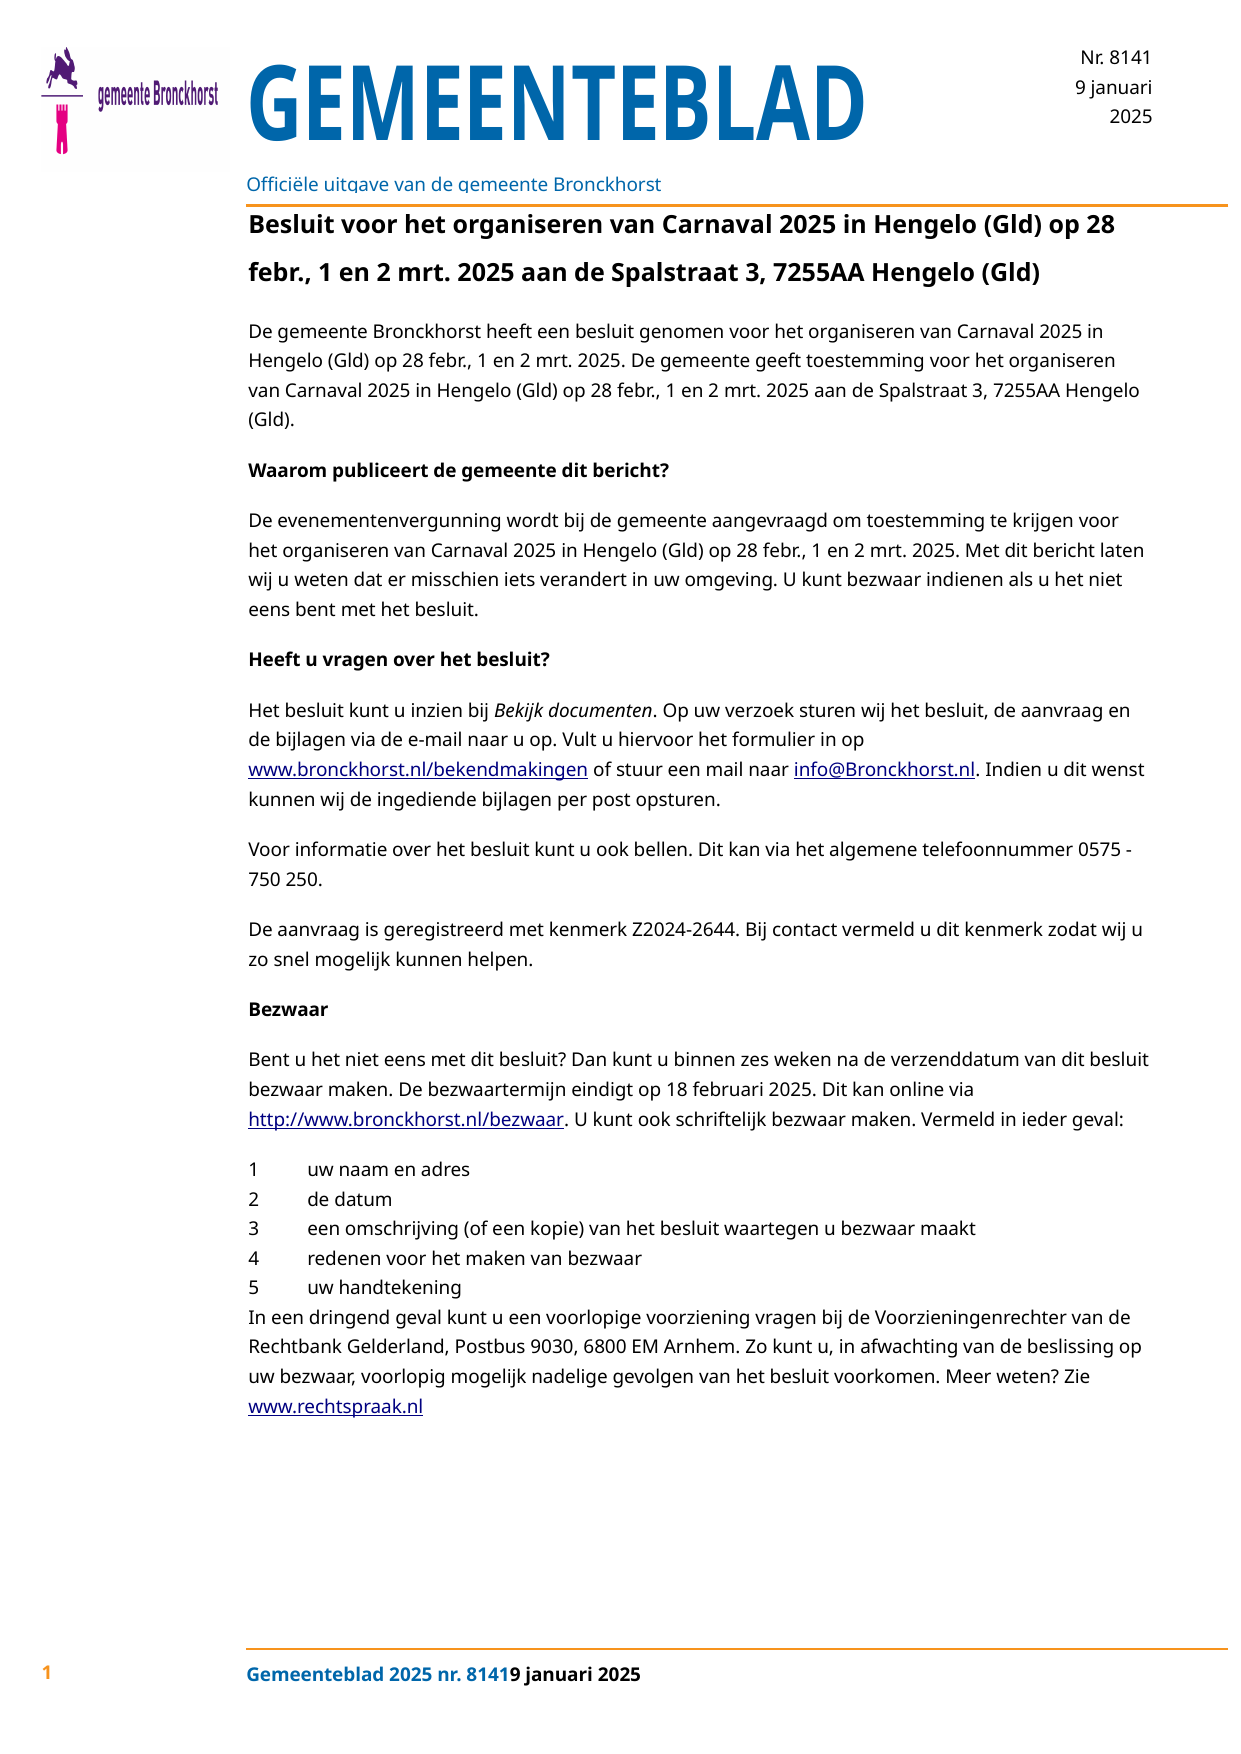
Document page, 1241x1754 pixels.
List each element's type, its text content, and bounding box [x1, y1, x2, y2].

picture [41, 47, 231, 172]
text Heeft u vragen over het besluit? [248, 647, 1152, 672]
list redenen voor het maken van bezwaar [248, 1245, 1152, 1271]
text Bent u het niet eens met dit besluit? Dan kunt u binnen zes weken na de verzenddatum van dit besluit bezwaar maken. De bezwaartermijn eindigt op 18 februari 2025. Dit kan online via http://www.bronckhorst.nl/bezwaar. U kunt ook schriftelijk bezwaar maken. Vermeld in ieder geval: [248, 1047, 1152, 1132]
text Het besluit kunt u inzien bij Bekijk documenten. Op uw verzoek sturen wij het besluit, de aanvraag en de bijlagen via de e-mail naar u op. Vult u hiervoor het formulier in op www.bronckhorst.nl/bekendmakingen of stuur een mail naar info@Bronckhorst.nl. Indien u dit wenst kunnen wij de ingediende bijlagen per post opsturen. [248, 697, 1152, 812]
list een omschrijving (of een kopie) van het besluit waartegen u bezwaar maakt [248, 1215, 1152, 1241]
text De evenementenvergunning wordt bij de gemeente aangevraagd om toestemming te krijgen voor het organiseren van Carnaval 2025 in Hengelo (Gld) op 28 febr., 1 en 2 mrt. 2025. Met dit bericht laten wij u weten dat er misschien iets verandert in uw omgeving. U kunt bezwaar indienen als u het niet eens bent met het besluit. [248, 507, 1152, 622]
text De aanvraag is geregistreerd met kenmerk Z2024-2644. Bij contact vermeld u dit kenmerk zodat wij u zo snel mogelijk kunnen helpen. [248, 916, 1152, 972]
text In een dringend geval kunt u een voorlopige voorziening vragen bij de Voorzieningenrechter van de Rechtbank Gelderland, Postbus 9030, 6800 EM Arnhem. Zo kunt u, in afwachting van de beslissing op uw bezwaar, voorlopig mogelijk nadelige gevolgen van het besluit voorkomen. Meer weten? Zie www.rechtspraak.nl [248, 1304, 1152, 1419]
text Bezwaar [248, 996, 1152, 1022]
text De gemeente Bronckhorst heeft een besluit genomen voor het organiseren van Carnaval 2025 in Hengelo (Gld) op 28 febr., 1 en 2 mrt. 2025. De gemeente geeft toestemming voor het organiseren van Carnaval 2025 in Hengelo (Gld) op 28 febr., 1 en 2 mrt. 2025 aan de Spalstraat 3, 7255AA Hengelo (Gld). [248, 318, 1152, 432]
list uw handtekening [248, 1274, 1152, 1300]
text Voor informatie over het besluit kunt u ook bellen. Dit kan via het algemene telefoonnummer 0575 - 750 250. [248, 836, 1152, 892]
list de datum [248, 1186, 1152, 1212]
text Besluit voor het organiseren van Carnaval 2025 in Hengelo (Gld) op 28 febr., 1 en 2 mrt. 2025 aan de Spalstraat 3, 7255AA Hengelo (Gld) [248, 207, 1152, 288]
list uw naam en adres [248, 1156, 1152, 1182]
text Waarom publiceert de gemeente dit bericht? [248, 457, 1152, 483]
